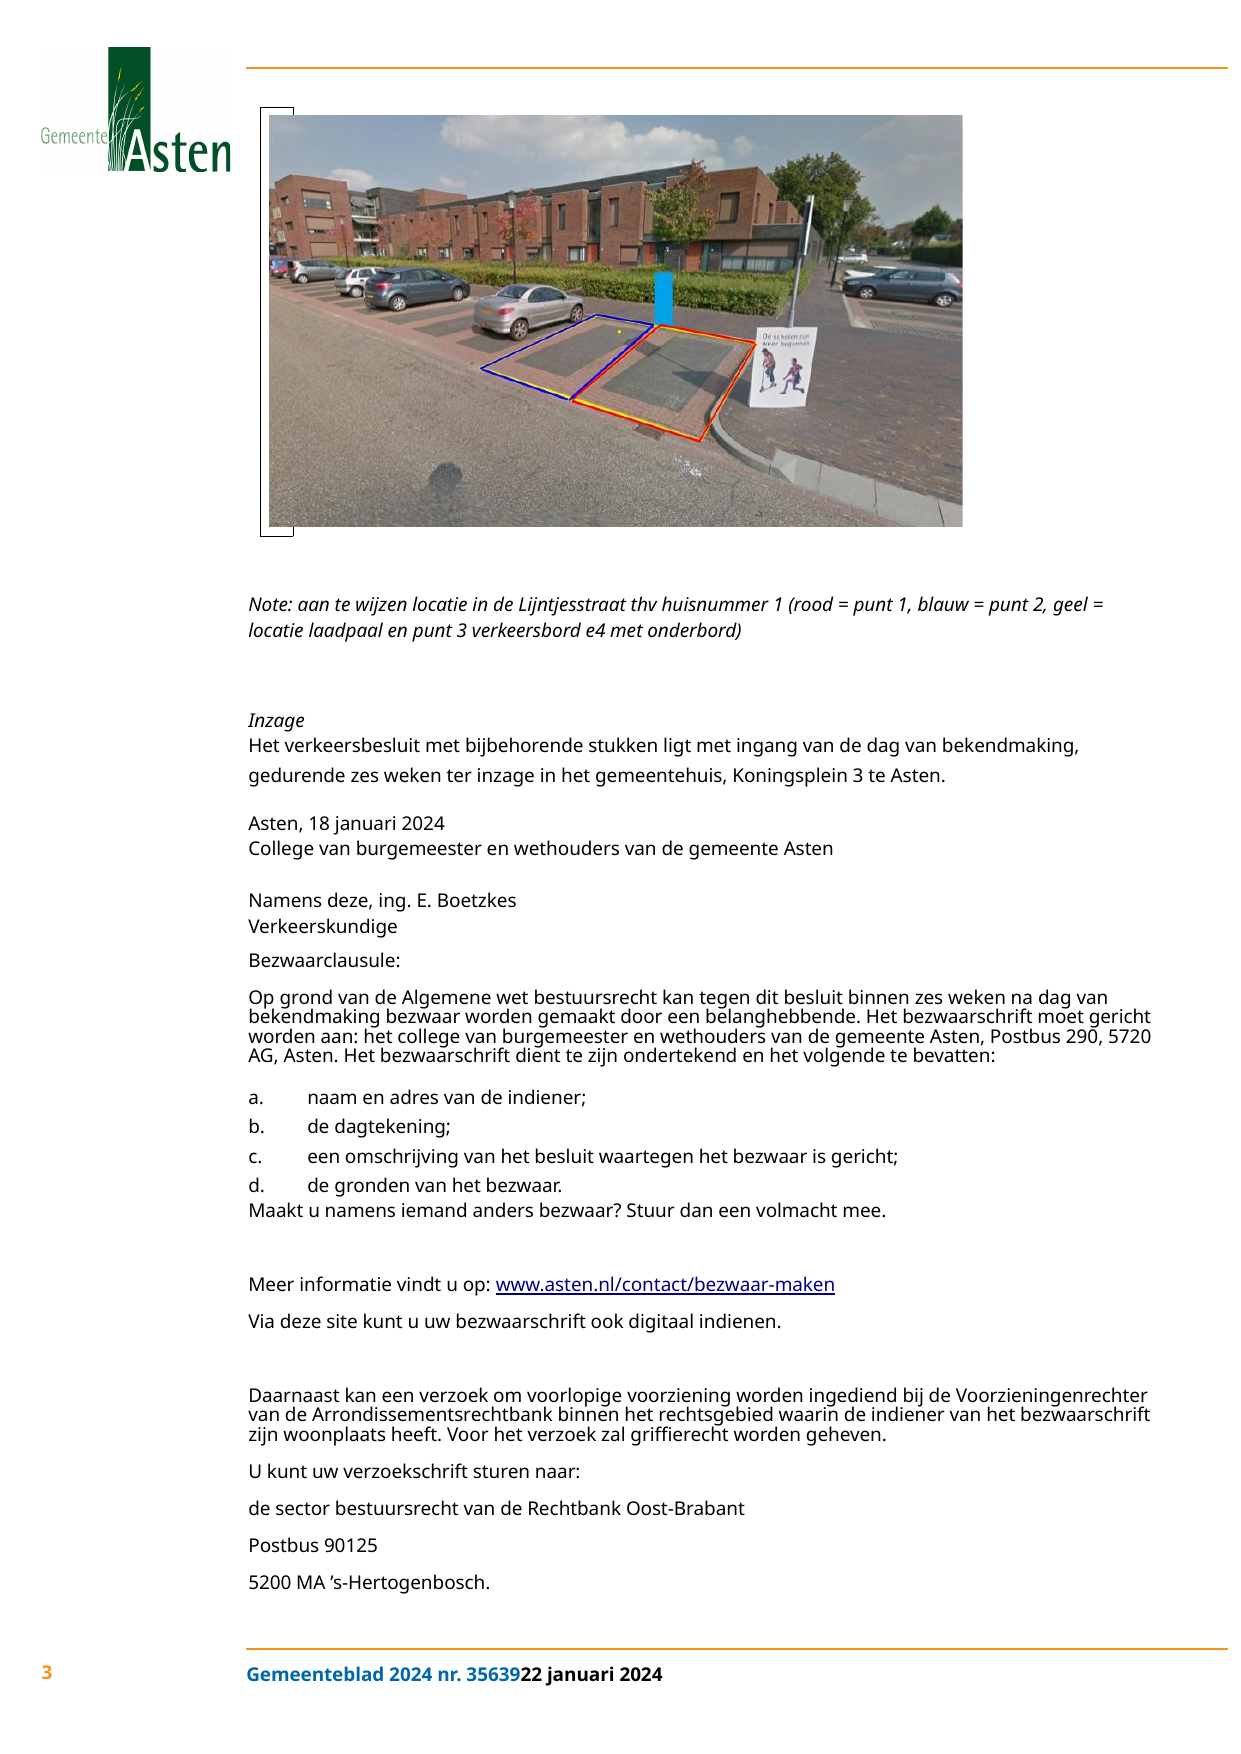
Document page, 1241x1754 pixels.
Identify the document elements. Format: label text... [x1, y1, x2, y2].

picture [268, 115, 963, 527]
text Postbus 90125 [248, 1537, 1152, 1556]
text Note: aan te wijzen locatie in de Lijntjesstraat thv huisnummer 1 (rood = punt 1, blauw = punt 2, geel = locatie laadpaal en punt 3 verkeersbord e4 met onderbord) [248, 591, 1152, 643]
list de dagtekening; [248, 1113, 1152, 1139]
text Maakt u namens iemand anders bezwaar? Stuur dan een volmacht mee. [248, 1202, 1152, 1222]
text Via deze site kunt u uw bezwaarschrift ook digitaal indienen. [248, 1313, 1152, 1332]
text Namens deze, ing. E. Boetzkes [248, 887, 1152, 913]
text Bezwaarclausule: [248, 952, 1152, 971]
text Daarnaast kan een verzoek om voorlopige voorziening worden ingediend bij de Voorzieningenrechter van de Arrondissementsrechtbank binnen het rechtsgebied waarin de indiener van het bezwaarschrift zijn woonplaats heeft. Voor het verzoek zal griffierecht worden geheven. [248, 1387, 1152, 1445]
text Verkeerskundige [248, 913, 1152, 938]
text Asten, 18 januari 2024 [248, 810, 1152, 836]
text Op grond van de Algemene wet bestuursrecht kan tegen dit besluit binnen zes weken na dag van bekendmaking bezwaar worden gemaakt door een belanghebbende. Het bezwaarschrift moet gericht worden aan: het college van burgemeester en wethouders van de gemeente Asten, Postbus 290, 5720 AG, Asten. Het bezwaarschrift dient te zijn ondertekend en het volgende te bevatten: [248, 989, 1152, 1066]
list een omschrijving van het besluit waartegen het bezwaar is gericht; [248, 1143, 1152, 1169]
text de sector bestuursrecht van de Rechtbank Oost-Brabant [248, 1500, 1152, 1519]
text Het verkeersbesluit met bijbehorende stukken ligt met ingang van de dag van bekendmaking, gedurende zes weken ter inzage in het gemeentehuis, Koningsplein 3 te Asten. [248, 732, 1152, 788]
text U kunt uw verzoekschrift sturen naar: [248, 1463, 1152, 1482]
text Meer informatie vindt u op: www.asten.nl/contact/bezwaar-maken [248, 1276, 1152, 1296]
list de gronden van het bezwaar. [248, 1173, 1152, 1198]
picture [41, 47, 231, 172]
text Inzage [248, 707, 1152, 732]
text 5200 MA ’s-Hertogenbosch. [248, 1574, 1152, 1593]
text College van burgemeester en wethouders van de gemeente Asten [248, 836, 1152, 861]
list naam en adres van de indiener; [248, 1084, 1152, 1110]
